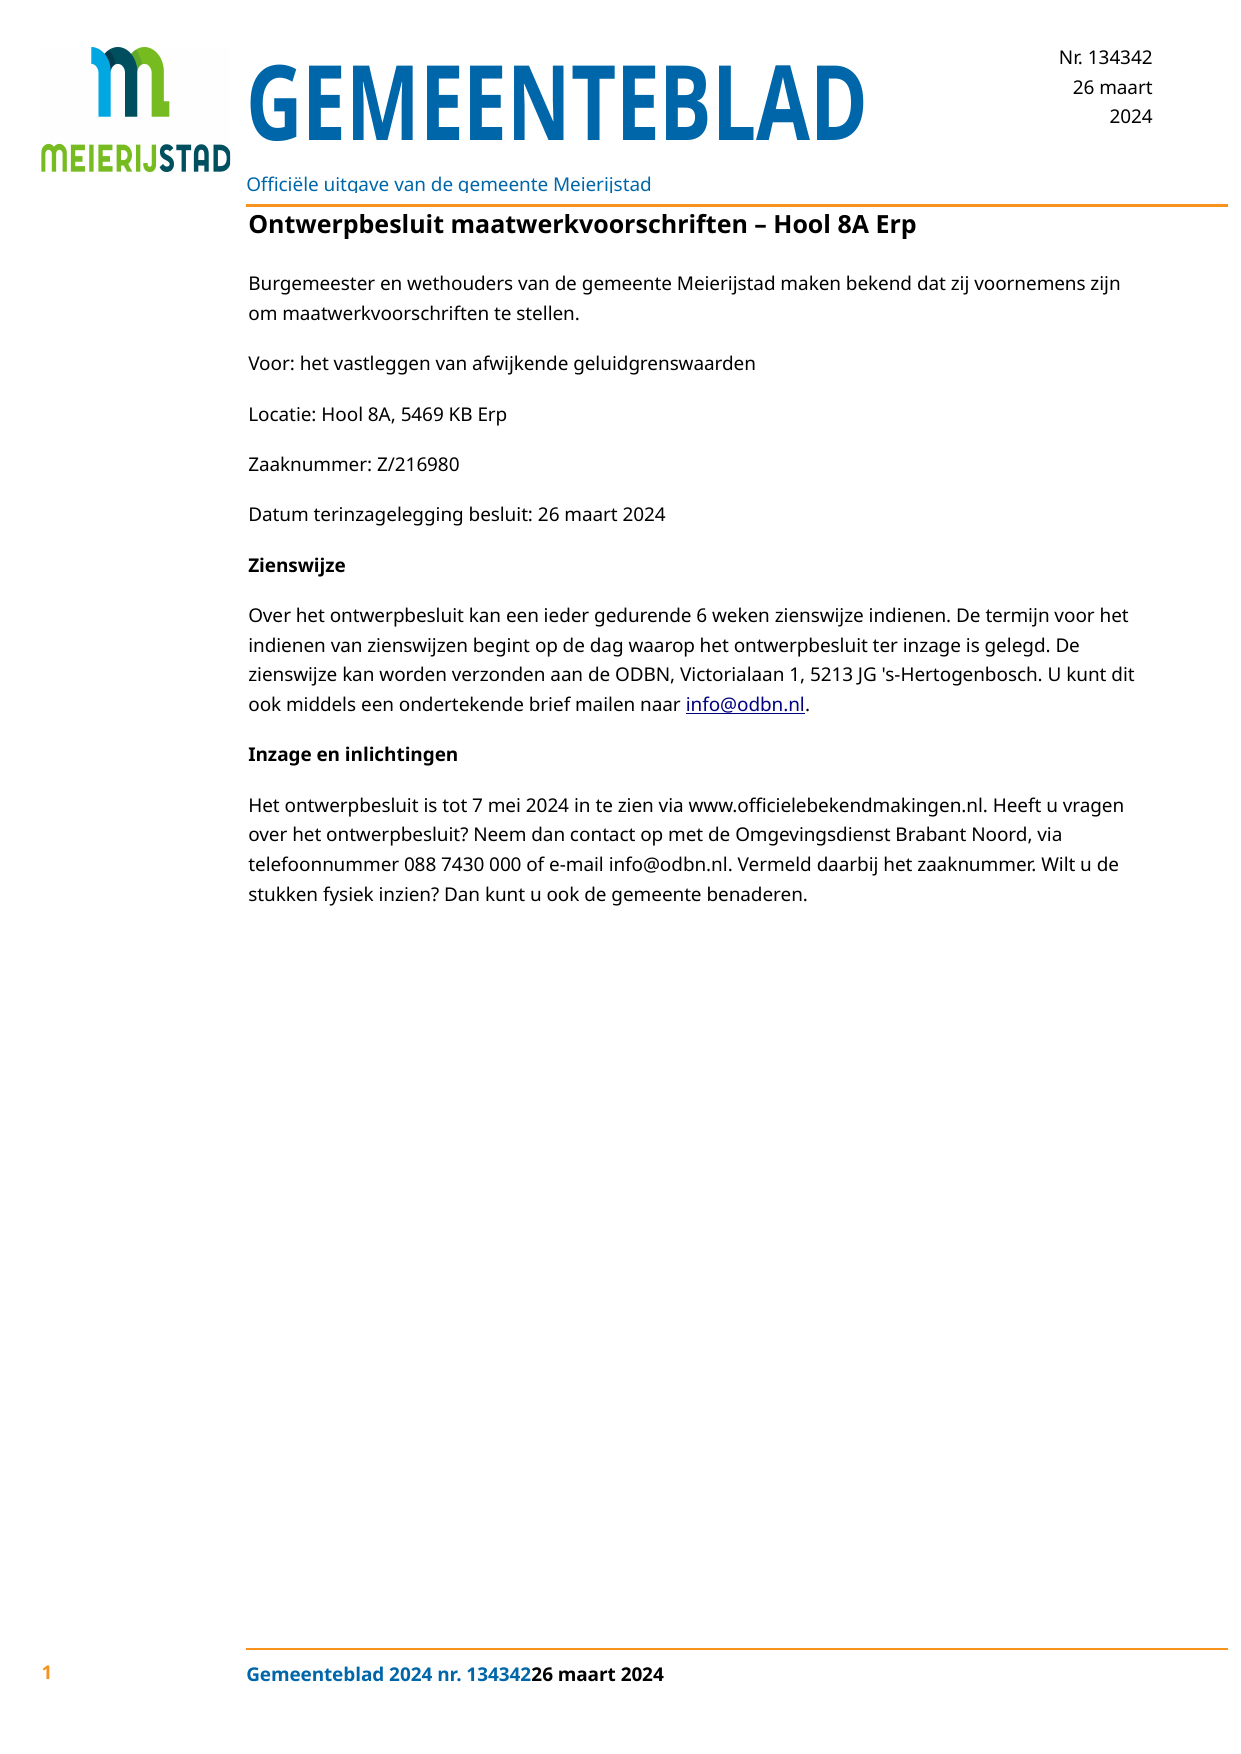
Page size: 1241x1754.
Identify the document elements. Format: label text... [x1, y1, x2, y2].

text Zaaknummer: Z/216980 [248, 451, 1152, 477]
text Inzage en inlichtingen [248, 742, 1152, 767]
text Ontwerpbesluit maatwerkvoorschriften – Hool 8A Erp [248, 207, 1152, 241]
text Over het ontwerpbesluit kan een ieder gedurende 6 weken zienswijze indienen. De termijn voor het indienen van zienswijzen begint op de dag waarop het ontwerpbesluit ter inzage is gelegd. De zienswijze kan worden verzonden aan de ODBN, Victorialaan 1, 5213 JG 's-Hertogenbosch. U kunt dit ook middels een ondertekende brief mailen naar info@odbn.nl. [248, 602, 1152, 717]
text Locatie: Hool 8A, 5469 KB Erp [248, 401, 1152, 426]
text Het ontwerpbesluit is tot 7 mei 2024 in te zien via www.officielebekendmakingen.nl. Heeft u vragen over het ontwerpbesluit? Neem dan contact op met de Omgevingsdienst Brabant Noord, via telefoonnummer 088 7430 000 of e-mail info@odbn.nl. Vermeld daarbij het zaaknummer. Wilt u de stukken fysiek inzien? Dan kunt u ook de gemeente benaderen. [248, 792, 1152, 906]
text Voor: het vastleggen van afwijkende geluidgrenswaarden [248, 350, 1152, 376]
text Datum terinzagelegging besluit: 26 maart 2024 [248, 502, 1152, 527]
text Burgemeester en wethouders van de gemeente Meierijstad maken bekend dat zij voornemens zijn om maatwerkvoorschriften te stellen. [248, 270, 1152, 326]
text Zienswijze [248, 552, 1152, 578]
picture [41, 47, 231, 172]
